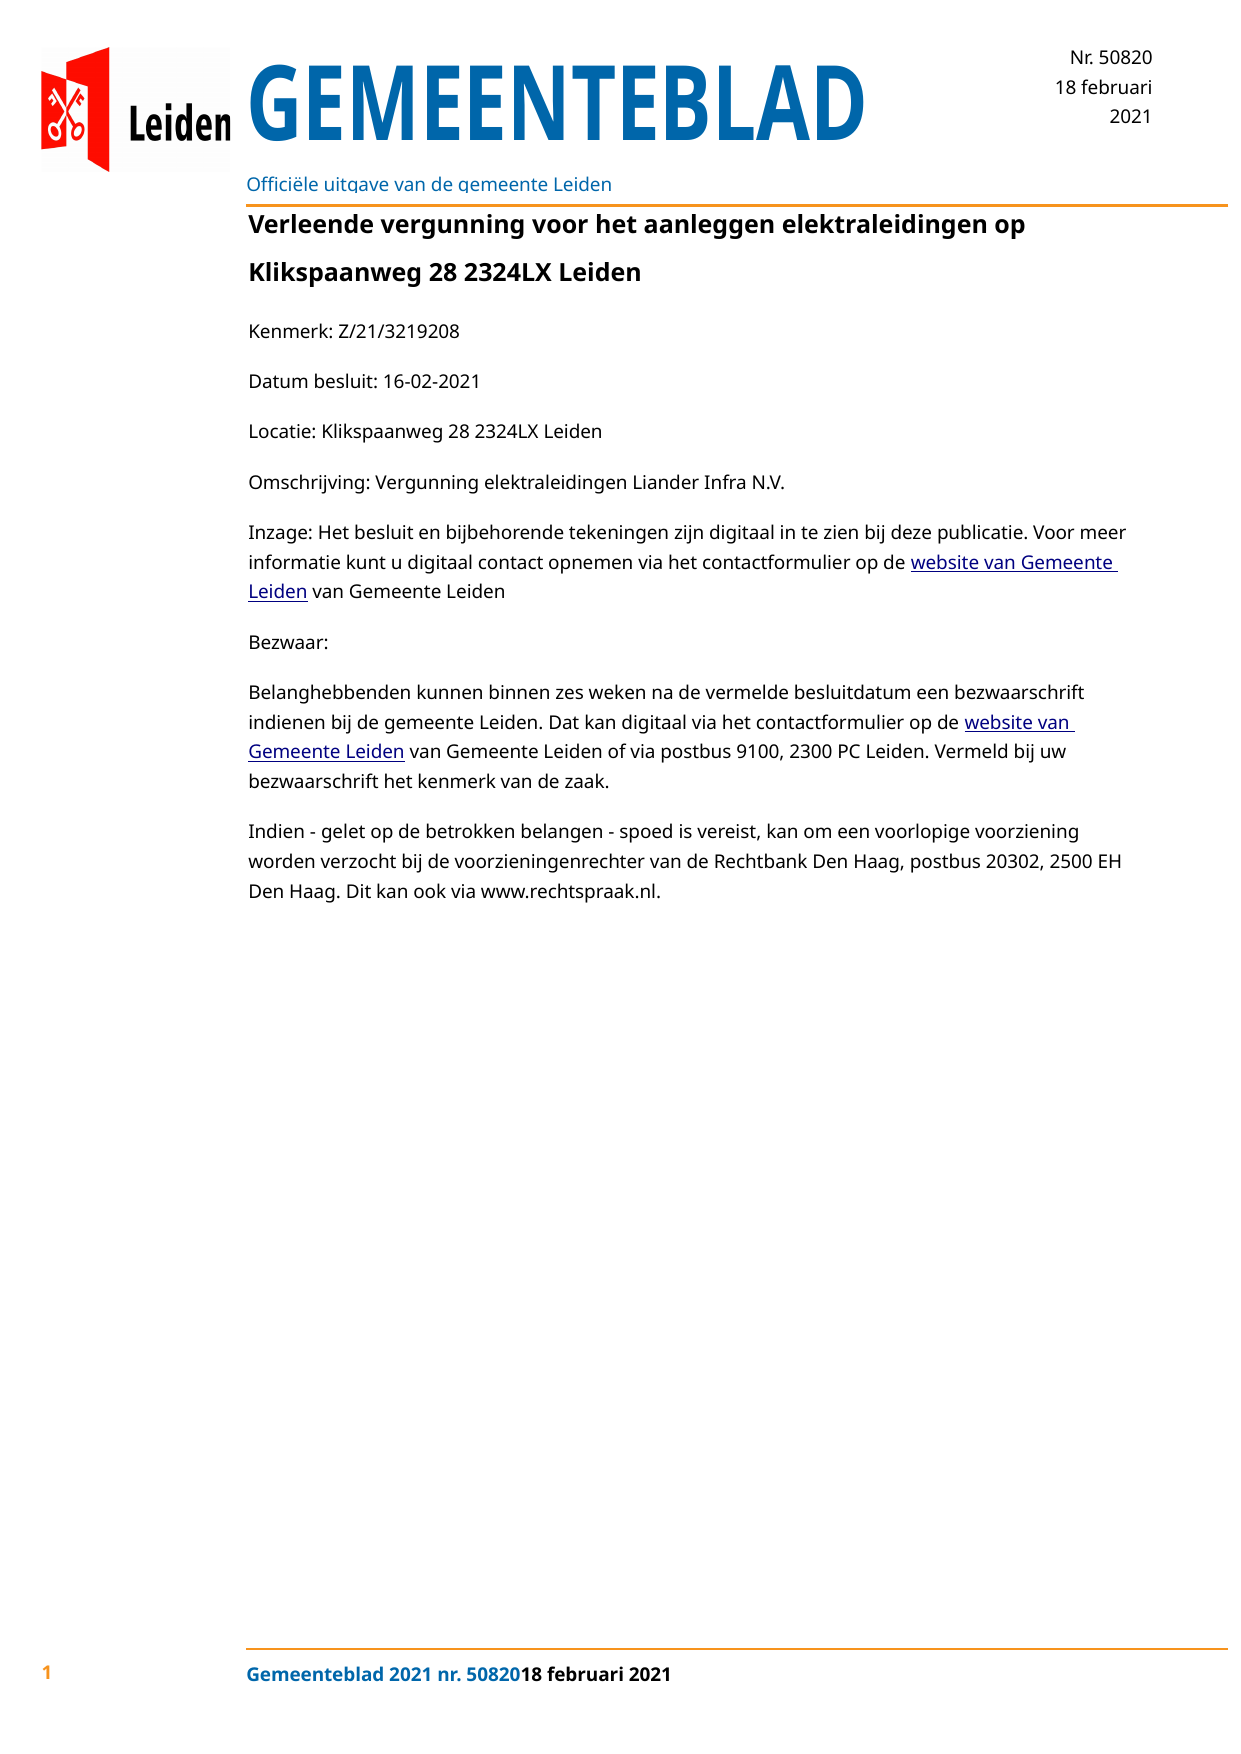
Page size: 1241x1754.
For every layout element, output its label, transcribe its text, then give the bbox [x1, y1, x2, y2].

text Verleende vergunning voor het aanleggen elektraleidingen op Klikspaanweg 28 2324LX Leiden [248, 207, 1152, 288]
text Indien - gelet op de betrokken belangen - spoed is vereist, kan om een voorlopige voorziening worden verzocht bij de voorzieningenrechter van de Rechtbank Den Haag, postbus 20302, 2500 EH Den Haag. Dit kan ook via www.rechtspraak.nl. [248, 819, 1152, 904]
picture [41, 47, 231, 172]
text Bezwaar: [248, 629, 1152, 655]
text Inzage: Het besluit en bijbehorende tekeningen zijn digitaal in te zien bij deze publicatie. Voor meer informatie kunt u digitaal contact opnemen via het contactformulier op de website van Gemeente Leiden van Gemeente Leiden [248, 519, 1152, 604]
text Datum besluit: 16-02-2021 [248, 368, 1152, 394]
text Kenmerk: Z/21/3219208 [248, 318, 1152, 344]
text Omschrijving: Vergunning elektraleidingen Liander Infra N.V. [248, 469, 1152, 495]
text Belanghebbenden kunnen binnen zes weken na de vermelde besluitdatum een bezwaarschrift indienen bij de gemeente Leiden. Dat kan digitaal via het contactformulier op de website van Gemeente Leiden van Gemeente Leiden of via postbus 9100, 2300 PC Leiden. Vermeld bij uw bezwaarschrift het kenmerk van de zaak. [248, 679, 1152, 794]
text Locatie: Klikspaanweg 28 2324LX Leiden [248, 419, 1152, 444]
